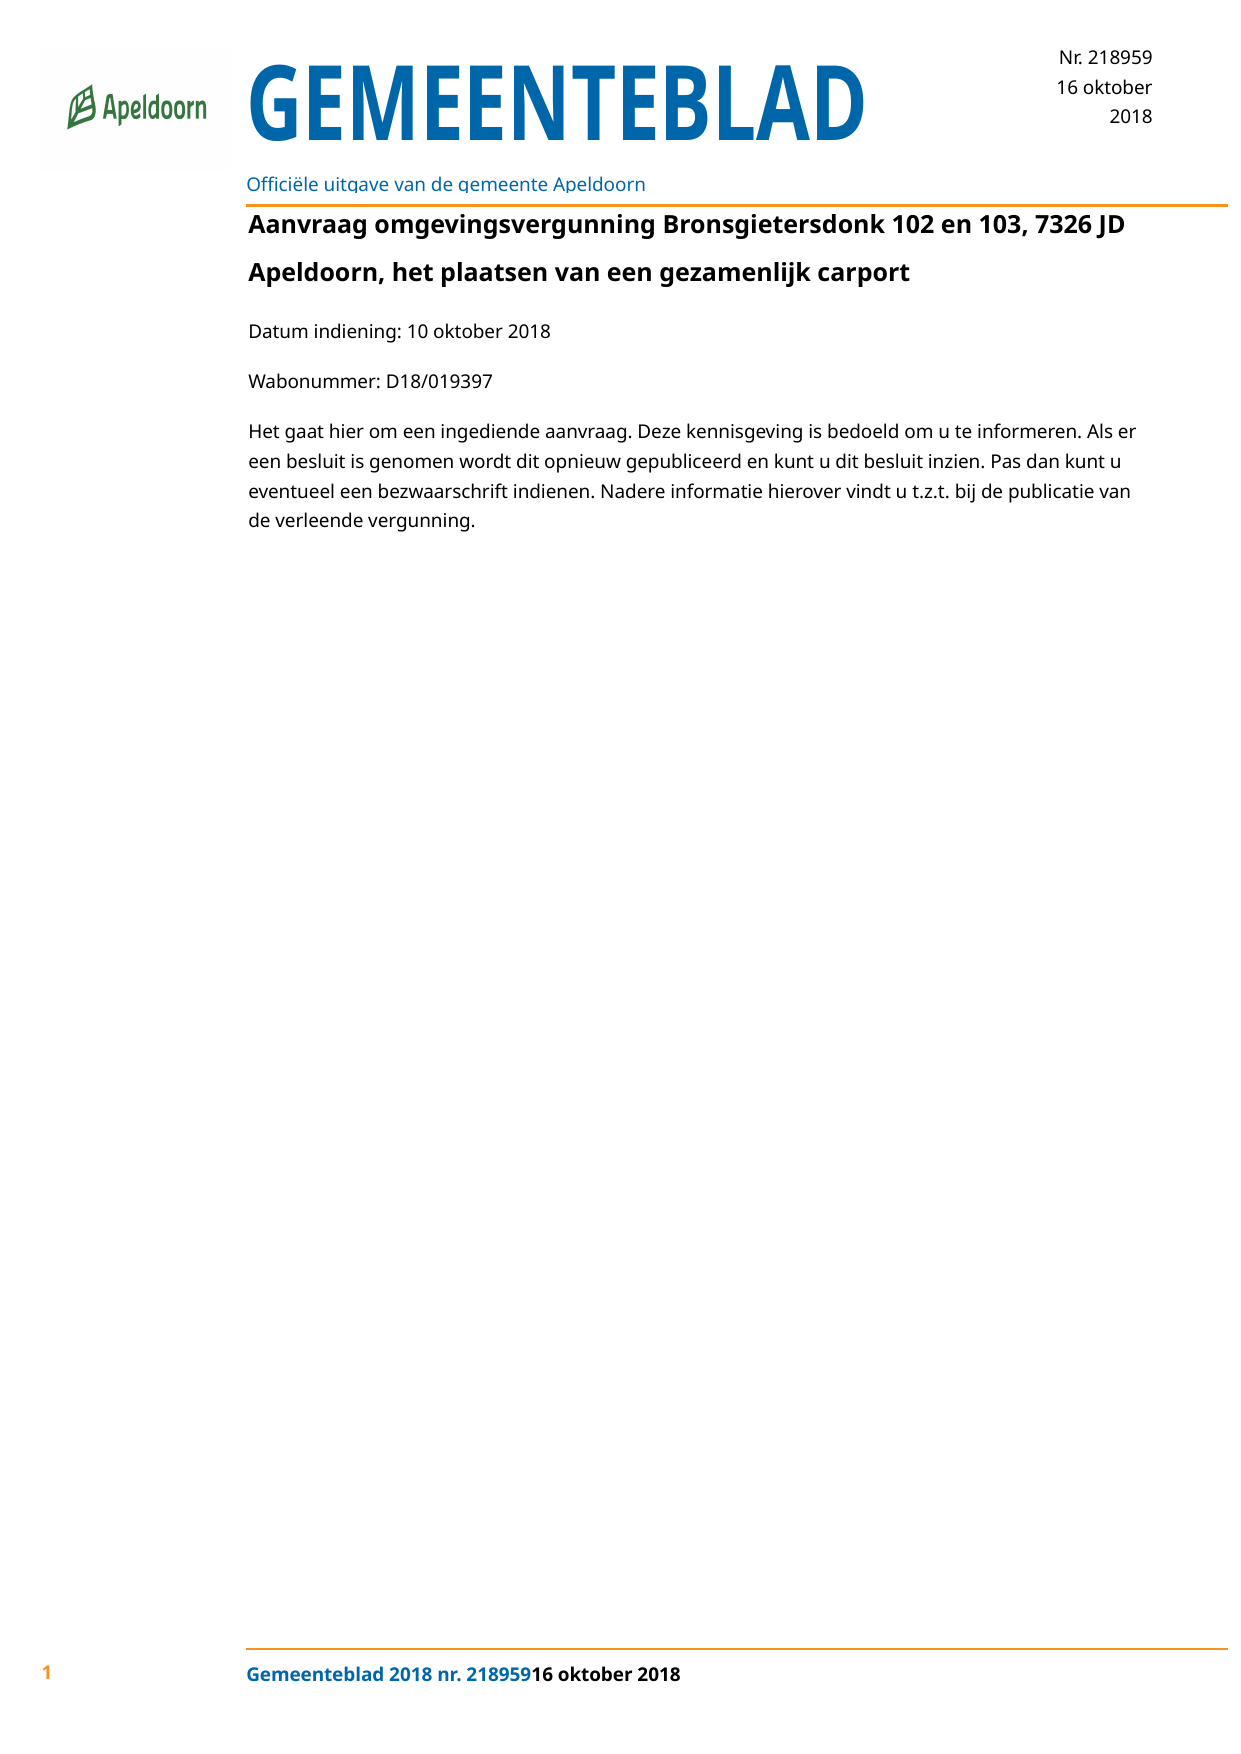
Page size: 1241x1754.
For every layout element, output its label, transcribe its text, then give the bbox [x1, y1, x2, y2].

text Aanvraag omgevingsvergunning Bronsgietersdonk 102 en 103, 7326 JD Apeldoorn, het plaatsen van een gezamenlijk carport [248, 207, 1152, 288]
text Wabonummer: D18/019397 [248, 368, 1152, 394]
picture [41, 47, 231, 172]
text Het gaat hier om een ingediende aanvraag. Deze kennisgeving is bedoeld om u te informeren. Als er een besluit is genomen wordt dit opnieuw gepubliceerd en kunt u dit besluit inzien. Pas dan kunt u eventueel een bezwaarschrift indienen. Nadere informatie hierover vindt u t.z.t. bij de publicatie van de verleende vergunning. [248, 419, 1152, 533]
text Datum indiening: 10 oktober 2018 [248, 318, 1152, 344]
